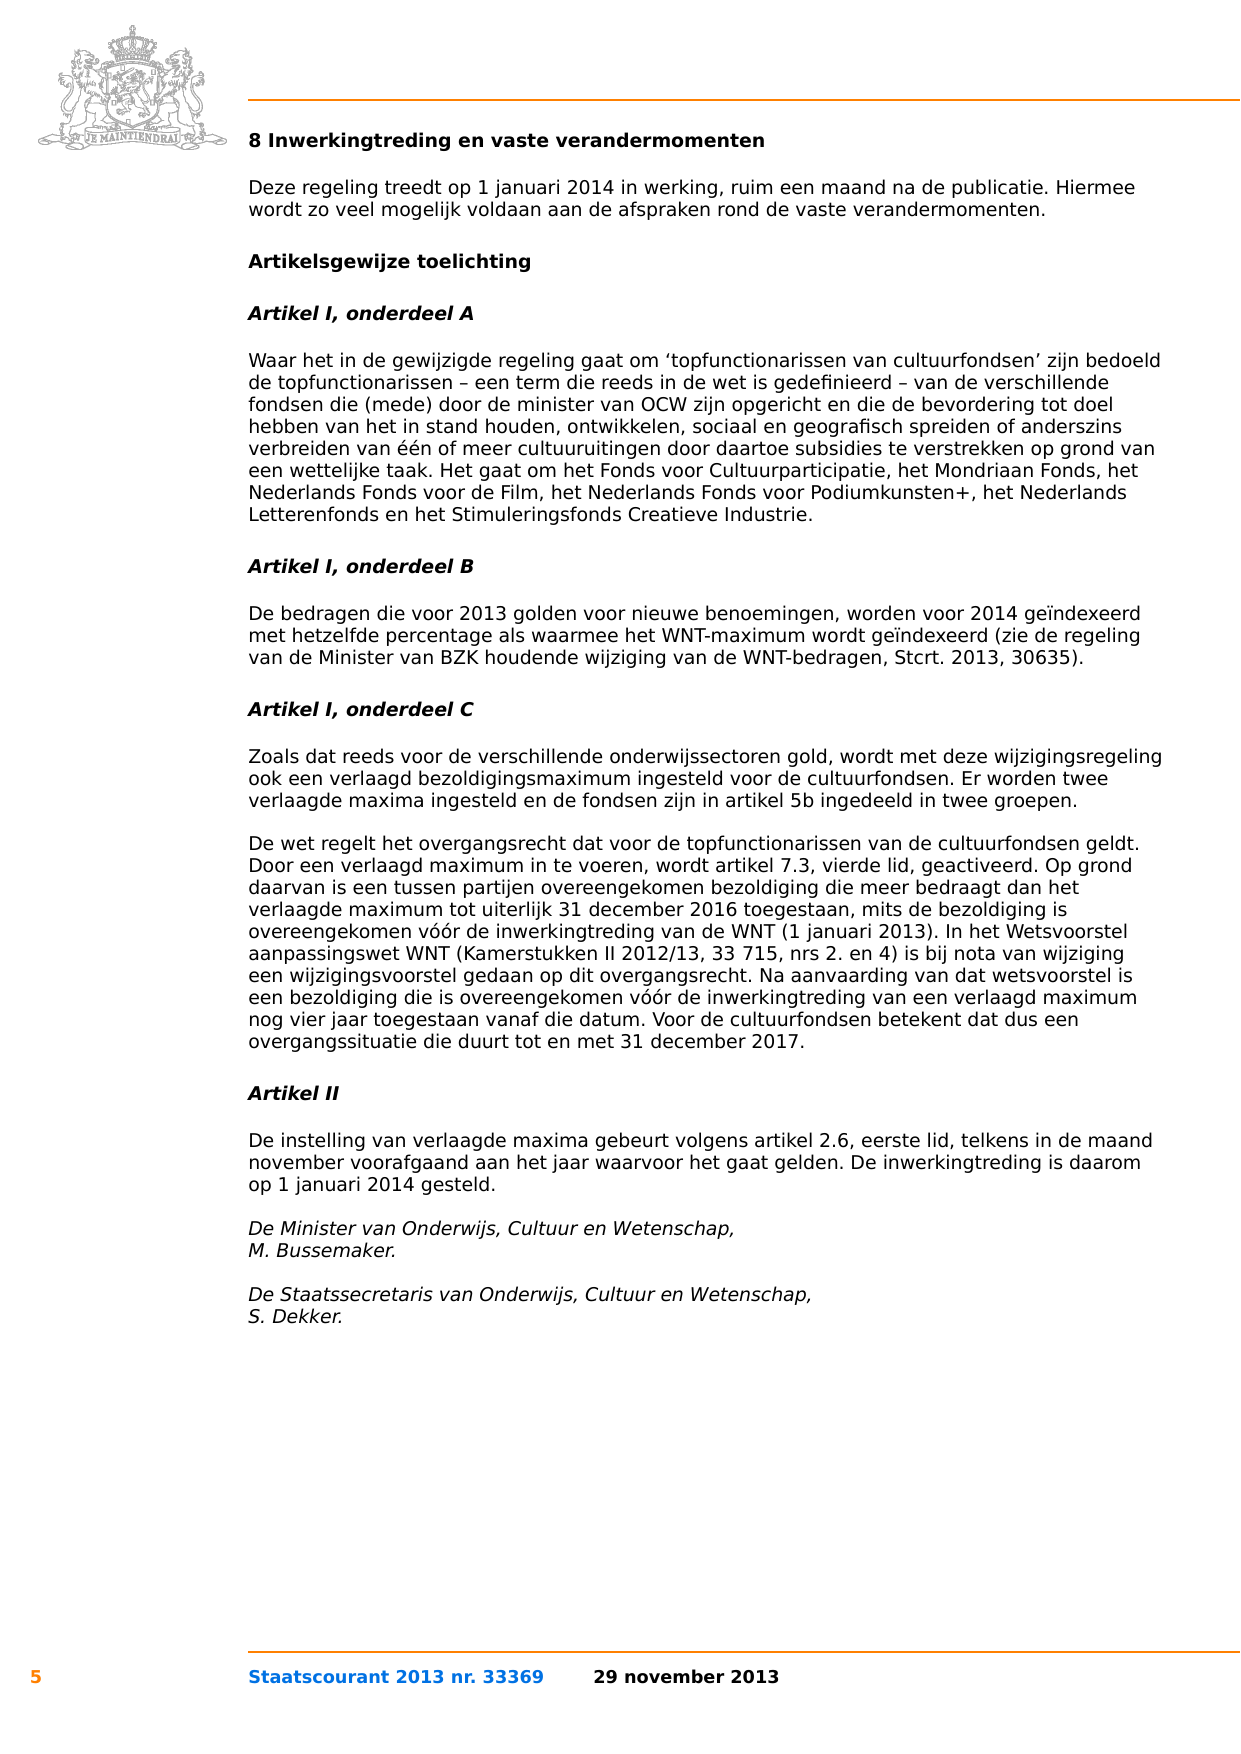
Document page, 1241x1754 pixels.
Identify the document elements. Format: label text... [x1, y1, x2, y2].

subtitle Artikel I, onderdeel B [248, 556, 1163, 578]
subtitle Artikel I, onderdeel C [248, 698, 1163, 721]
picture [38, 25, 227, 150]
text De instelling van verlaagde maxima gebeurt volgens artikel 2.6, eerste lid, telkens in de maand november voorafgaand aan het jaar waarvoor het gaat gelden. De inwerkingtreding is daarom op 1 januari 2014 gesteld. [248, 1130, 1163, 1196]
text Deze regeling treedt op 1 januari 2014 in werking, ruim een maand na de publicatie. Hiermee wordt zo veel mogelijk voldaan aan de afspraken rond de vaste verandermomenten. [248, 177, 1163, 221]
text Waar het in de gewijzigde regeling gaat om ‘topfunctionarissen van cultuurfondsen’ zijn bedoeld de topfunctionarissen – een term die reeds in de wet is gedefinieerd – van de verschillende fondsen die (mede) door de minister van OCW zijn opgericht en die de bevordering tot doel hebben van het in stand houden, ontwikkelen, sociaal en geografisch spreiden of anderszins verbreiden van één of meer cultuuruitingen door daartoe subsidies te verstrekken op grond van een wettelijke taak. Het gaat om het Fonds voor Cultuurparticipatie, het Mondriaan Fonds, het Nederlands Fonds voor de Film, het Nederlands Fonds voor Podiumkunsten+, het Nederlands Letterenfonds en het Stimuleringsfonds Creatieve Industrie. [248, 350, 1163, 526]
subtitle Artikel I, onderdeel A [248, 303, 1163, 325]
text De wet regelt het overgangsrecht dat voor de topfunctionarissen van de cultuurfondsen geldt. Door een verlaagd maximum in te voeren, wordt artikel 7.3, vierde lid, geactiveerd. Op grond daarvan is een tussen partijen overeengekomen bezoldiging die meer bedraagt dan het verlaagde maximum tot uiterlijk 31 december 2016 toegestaan, mits de bezoldiging is overeengekomen vóór de inwerkingtreding van de WNT (1 januari 2013). In het Wetsvoorstel aanpassingswet WNT (Kamerstukken II 2012/13, 33 715, nrs 2. en 4) is bij nota van wijziging een wijzigingsvoorstel gedaan op dit overgangsrecht. Na aanvaarding van dat wetsvoorstel is een bezoldiging die is overeengekomen vóór de inwerkingtreding van een verlaagd maximum nog vier jaar toegestaan vanaf die datum. Voor de cultuurfondsen betekent dat dus een overgangssituatie die duurt tot en met 31 december 2017. [248, 833, 1163, 1053]
text De Minister van Onderwijs, Cultuur en Wetenschap, M. Bussemaker. [248, 1218, 1163, 1262]
text De bedragen die voor 2013 golden voor nieuwe benoemingen, worden voor 2014 geïndexeerd met hetzelfde percentage als waarmee het WNT-maximum wordt geïndexeerd (zie de regeling van de Minister van BZK houdende wijziging van de WNT-bedragen, Stcrt. 2013, 30635). [248, 603, 1163, 668]
subtitle 8 Inwerkingtreding en vaste verandermomenten [248, 130, 1163, 152]
text Zoals dat reeds voor de verschillende onderwijssectoren gold, wordt met deze wijzigingsregeling ook een verlaagd bezoldigingsmaximum ingesteld voor de cultuurfondsen. Er worden twee verlaagde maxima ingesteld en de fondsen zijn in artikel 5b ingedeeld in twee groepen. [248, 746, 1163, 811]
subtitle Artikel II [248, 1083, 1163, 1105]
subtitle Artikelsgewijze toelichting [248, 251, 1163, 273]
text De Staatssecretaris van Onderwijs, Cultuur en Wetenschap, S. Dekker. [248, 1284, 1163, 1328]
